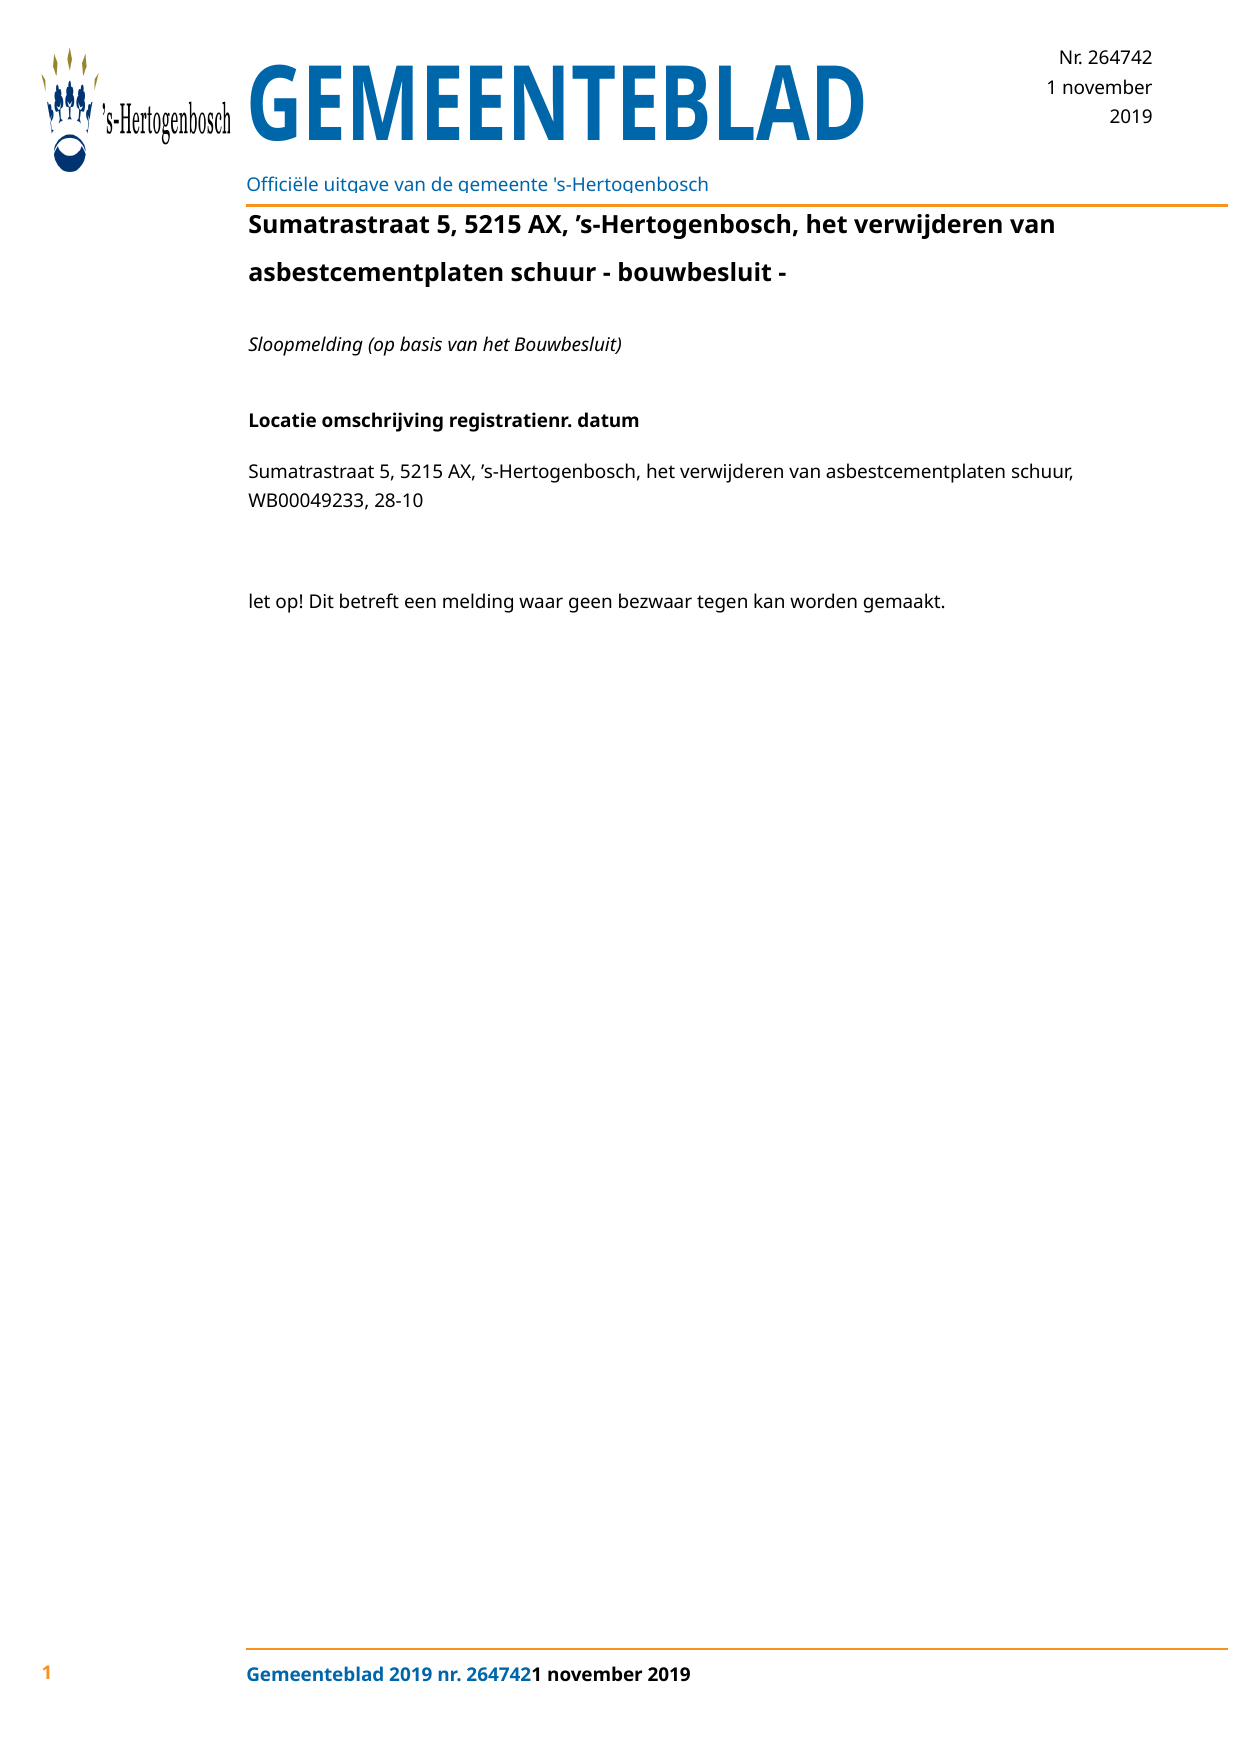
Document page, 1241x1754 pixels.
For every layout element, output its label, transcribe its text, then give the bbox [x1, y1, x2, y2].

text Sumatrastraat 5, 5215 AX, ’s-Hertogenbosch, het verwijderen van asbestcementplaten schuur - bouwbesluit - [248, 207, 1152, 288]
picture [41, 47, 231, 172]
text let op! Dit betreft een melding waar geen bezwaar tegen kan worden gemaakt. [248, 588, 1152, 614]
text Sloopmelding (op basis van het Bouwbesluit) [248, 331, 1152, 357]
text Locatie omschrijving registratienr. datum [248, 408, 1152, 433]
text Sumatrastraat 5, 5215 AX, ’s-Hertogenbosch, het verwijderen van asbestcementplaten schuur, WB00049233, 28-10 [248, 458, 1152, 513]
